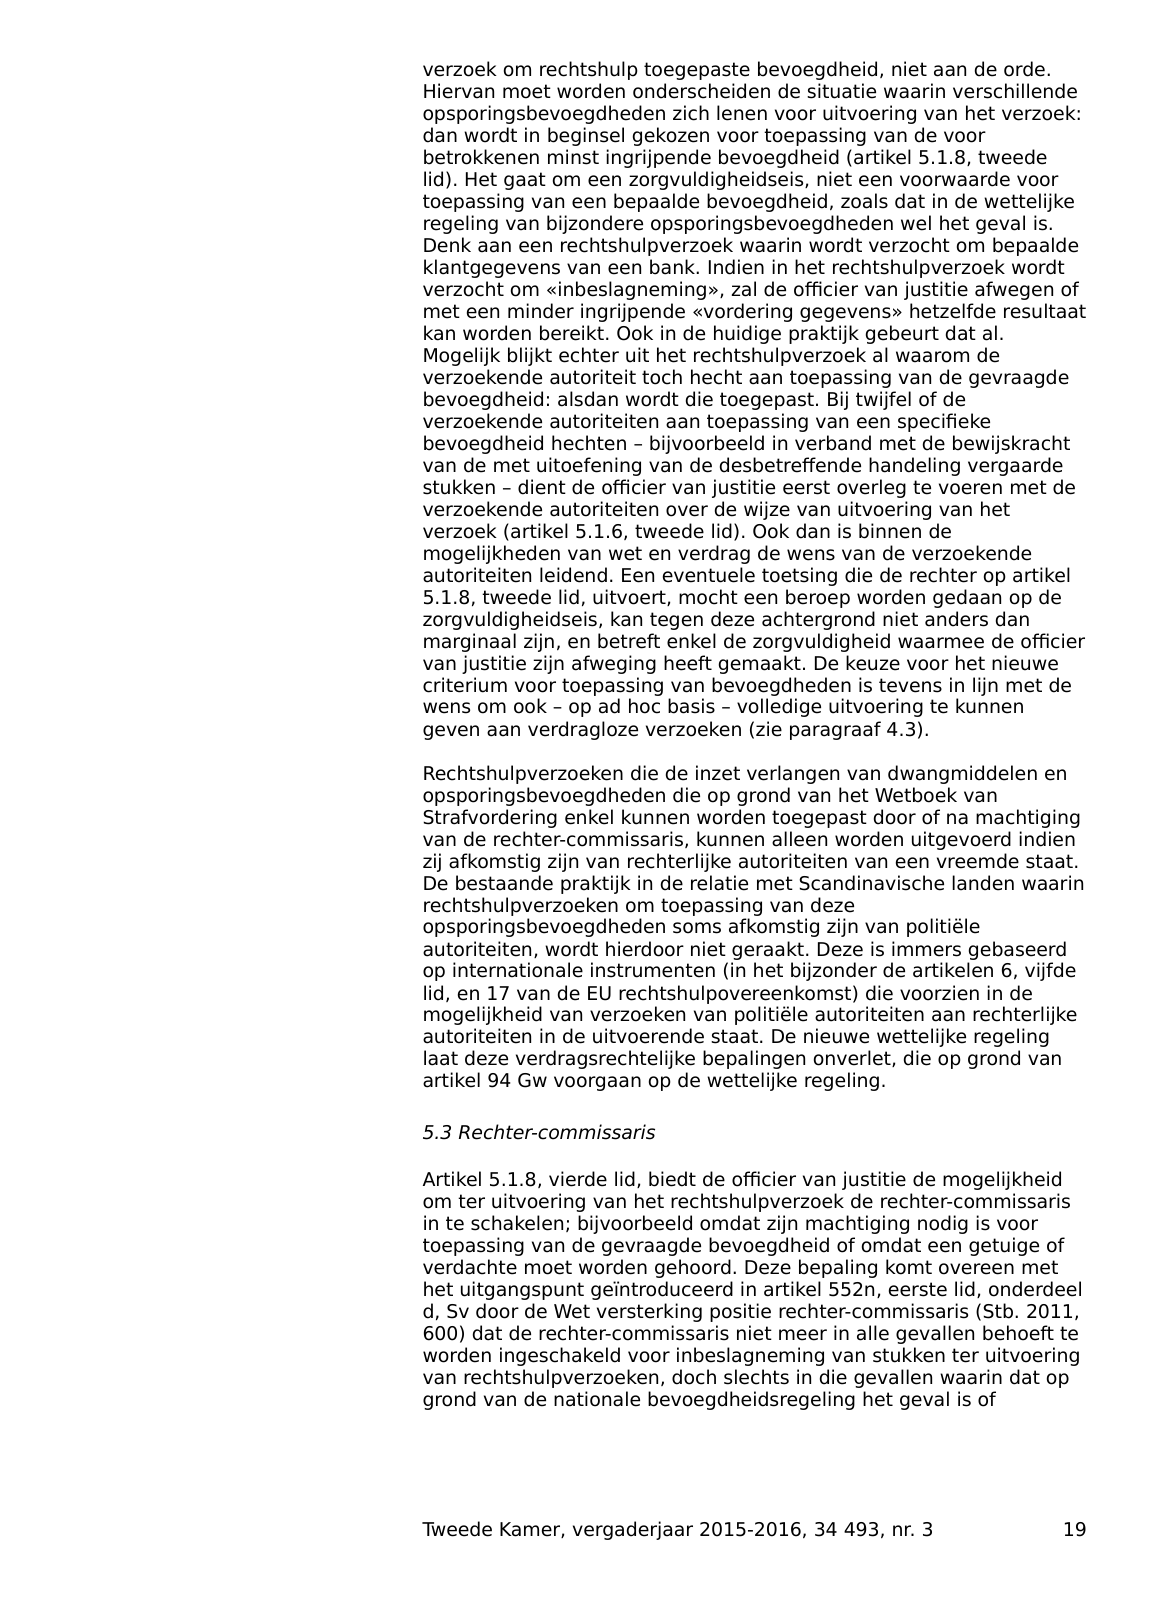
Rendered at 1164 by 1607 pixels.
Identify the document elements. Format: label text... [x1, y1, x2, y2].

text Rechtshulpverzoeken die de inzet verlangen van dwangmiddelen en opsporingsbevoegdheden die op grond van het Wetboek van Strafvordering enkel kunnen worden toegepast door of na machtiging van de rechter-commissaris, kunnen alleen worden uitgevoerd indien zij afkomstig zijn van rechterlijke autoriteiten van een vreemde staat. De bestaande praktijk in de relatie met Scandinavische landen waarin rechtshulpverzoeken om toepassing van deze opsporingsbevoegdheden soms afkomstig zijn van politiële autoriteiten, wordt hierdoor niet geraakt. Deze is immers gebaseerd op internationale instrumenten (in het bijzonder de artikelen 6, vijfde lid, en 17 van de EU rechtshulpovereenkomst) die voorzien in de mogelijkheid van verzoeken van politiële autoriteiten aan rechterlijke autoriteiten in de uitvoerende staat. De nieuwe wettelijke regeling laat deze verdragsrechtelijke bepalingen onverlet, die op grond van artikel 94 Gw voorgaan op de wettelijke regeling. [422, 763, 1087, 1092]
text Artikel 5.1.8, vierde lid, biedt de officier van justitie de mogelijkheid om ter uitvoering van het rechtshulpverzoek de rechter-commissaris in te schakelen; bijvoorbeeld omdat zijn machtiging nodig is voor toepassing van de gevraagde bevoegdheid of omdat een getuige of verdachte moet worden gehoord. Deze bepaling komt overeen met het uitgangspunt geïntroduceerd in artikel 552n, eerste lid, onderdeel d, Sv door de Wet versterking positie rechter-commissaris (Stb. 2011, 600) dat de rechter-commissaris niet meer in alle gevallen behoeft te worden ingeschakeld voor inbeslagneming van stukken ter uitvoering van rechtshulpverzoeken, doch slechts in die gevallen waarin dat op grond van de nationale bevoegdheidsregeling het geval is of [422, 1169, 1087, 1411]
subtitle 5.3 Rechter-commissaris [422, 1122, 1087, 1144]
text verzoek om rechtshulp toegepaste bevoegdheid, niet aan de orde. Hiervan moet worden onderscheiden de situatie waarin verschillende opsporingsbevoegdheden zich lenen voor uitvoering van het verzoek: dan wordt in beginsel gekozen voor toepassing van de voor betrokkenen minst ingrijpende bevoegdheid (artikel 5.1.8, tweede lid). Het gaat om een zorgvuldigheidseis, niet een voorwaarde voor toepassing van een bepaalde bevoegdheid, zoals dat in de wettelijke regeling van bijzondere opsporingsbevoegdheden wel het geval is. Denk aan een rechtshulpverzoek waarin wordt verzocht om bepaalde klantgegevens van een bank. Indien in het rechtshulpverzoek wordt verzocht om «inbeslagneming», zal de officier van justitie afwegen of met een minder ingrijpende «vordering gegevens» hetzelfde resultaat kan worden bereikt. Ook in de huidige praktijk gebeurt dat al. Mogelijk blijkt echter uit het rechtshulpverzoek al waarom de verzoekende autoriteit toch hecht aan toepassing van de gevraagde bevoegdheid: alsdan wordt die toegepast. Bij twijfel of de verzoekende autoriteiten aan toepassing van een specifieke bevoegdheid hechten – bijvoorbeeld in verband met de bewijskracht van de met uitoefening van de desbetreffende handeling vergaarde stukken – dient de officier van justitie eerst overleg te voeren met de verzoekende autoriteiten over de wijze van uitvoering van het verzoek (artikel 5.1.6, tweede lid). Ook dan is binnen de mogelijkheden van wet en verdrag de wens van de verzoekende autoriteiten leidend. Een eventuele toetsing die de rechter op artikel 5.1.8, tweede lid, uitvoert, mocht een beroep worden gedaan op de zorgvuldigheidseis, kan tegen deze achtergrond niet anders dan marginaal zijn, en betreft enkel de zorgvuldigheid waarmee de officier van justitie zijn afweging heeft gemaakt. De keuze voor het nieuwe criterium voor toepassing van bevoegdheden is tevens in lijn met de wens om ook – op ad hoc basis – volledige uitvoering te kunnen geven aan verdragloze verzoeken (zie paragraaf 4.3). [422, 59, 1087, 740]
